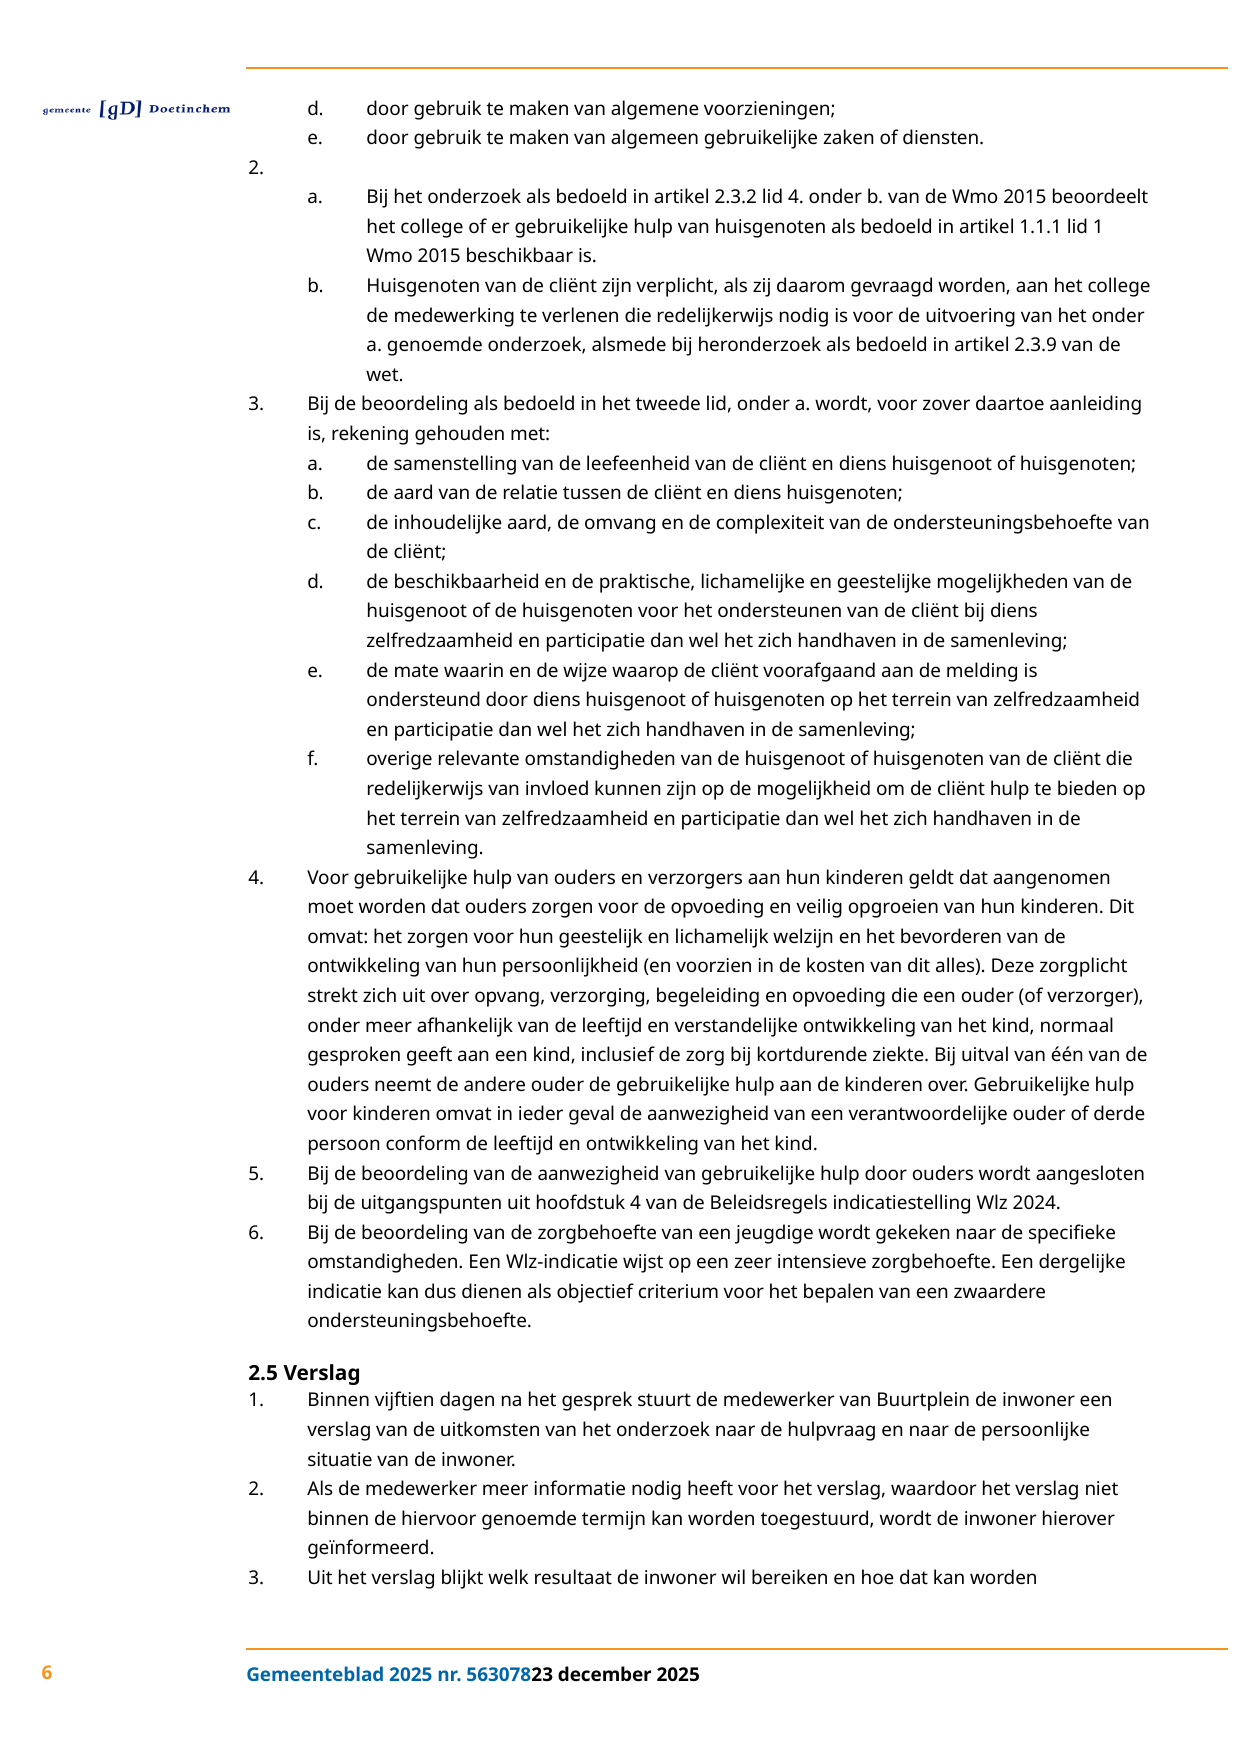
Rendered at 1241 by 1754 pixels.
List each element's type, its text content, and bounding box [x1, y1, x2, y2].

list de mate waarin en de wijze waarop de cliënt voorafgaand aan de melding is ondersteund door diens huisgenoot of huisgenoten op het terrein van zelfredzaamheid en participatie dan wel het zich handhaven in de samenleving; [307, 657, 1152, 742]
text 2.5 Verslag [248, 1358, 1152, 1387]
list door gebruik te maken van algemeen gebruikelijke zaken of diensten. [307, 124, 1152, 150]
list Binnen vijftien dagen na het gesprek stuurt de medewerker van Buurtplein de inwoner een verslag van de uitkomsten van het onderzoek naar de hulpvraag en naar de persoonlijke situatie van de inwoner. [248, 1387, 1152, 1471]
list de inhoudelijke aard, de omvang en de complexiteit van de ondersteuningsbehoefte van de cliënt; [307, 509, 1152, 564]
list overige relevante omstandigheden van de huisgenoot of huisgenoten van de cliënt die redelijkerwijs van invloed kunnen zijn op de mogelijkheid om de cliënt hulp te bieden op het terrein van zelfredzaamheid en participatie dan wel het zich handhaven in de samenleving. [307, 746, 1152, 860]
list de aard van de relatie tussen de cliënt en diens huisgenoten; [307, 479, 1152, 505]
list de samenstelling van de leefeenheid van de cliënt en diens huisgenoot of huisgenoten; [307, 450, 1152, 476]
list Als de medewerker meer informatie nodig heeft voor het verslag, waardoor het verslag niet binnen de hiervoor genoemde termijn kan worden toegestuurd, wordt de inwoner hierover geïnformeerd. [248, 1475, 1152, 1560]
list Uit het verslag blijkt welk resultaat de inwoner wil bereiken en hoe dat kan worden [248, 1564, 1152, 1590]
list Bij de beoordeling van de zorgbehoefte van een jeugdige wordt gekeken naar de specifieke omstandigheden. Een Wlz-indicatie wijst op een zeer intensieve zorgbehoefte. Een dergelijke indicatie kan dus dienen als objectief criterium voor het bepalen van een zwaardere ondersteuningsbehoefte. [248, 1219, 1152, 1333]
list de beschikbaarheid en de praktische, lichamelijke en geestelijke mogelijkheden van de huisgenoot of de huisgenoten voor het ondersteunen van de cliënt bij diens zelfredzaamheid en participatie dan wel het zich handhaven in de samenleving; [307, 568, 1152, 653]
picture [41, 47, 231, 172]
list Bij de beoordeling van de aanwezigheid van gebruikelijke hulp door ouders wordt aangesloten bij de uitgangspunten uit hoofdstuk 4 van de Beleidsregels indicatiestelling Wlz 2024. [248, 1160, 1152, 1215]
list Bij het onderzoek als bedoeld in artikel 2.3.2 lid 4. onder b. van de Wmo 2015 beoordeelt het college of er gebruikelijke hulp van huisgenoten als bedoeld in artikel 1.1.1 lid 1 Wmo 2015 beschikbaar is. [307, 183, 1152, 268]
list Huisgenoten van de cliënt zijn verplicht, als zij daarom gevraagd worden, aan het college de medewerking te verlenen die redelijkerwijs nodig is voor de uitvoering van het onder a. genoemde onderzoek, alsmede bij heronderzoek als bedoeld in artikel 2.3.9 van de wet. [307, 272, 1152, 387]
list Bij de beoordeling als bedoeld in het tweede lid, onder a. wordt, voor zover daartoe aanleiding is, rekening gehouden met: [248, 391, 1152, 446]
list door gebruik te maken van algemene voorzieningen; [307, 95, 1152, 121]
list Voor gebruikelijke hulp van ouders en verzorgers aan hun kinderen geldt dat aangenomen moet worden dat ouders zorgen voor de opvoeding en veilig opgroeien van hun kinderen. Dit omvat: het zorgen voor hun geestelijk en lichamelijk welzijn en het bevorderen van de ontwikkeling van hun persoonlijkheid (en voorzien in de kosten van dit alles). Deze zorgplicht strekt zich uit over opvang, verzorging, begeleiding en opvoeding die een ouder (of verzorger), onder meer afhankelijk van de leeftijd en verstandelijke ontwikkeling van het kind, normaal gesproken geeft aan een kind, inclusief de zorg bij kortdurende ziekte. Bij uitval van één van de ouders neemt de andere ouder de gebruikelijke hulp aan de kinderen over. Gebruikelijke hulp voor kinderen omvat in ieder geval de aanwezigheid van een verantwoordelijke ouder of derde persoon conform de leeftijd en ontwikkeling van het kind. [248, 864, 1152, 1156]
